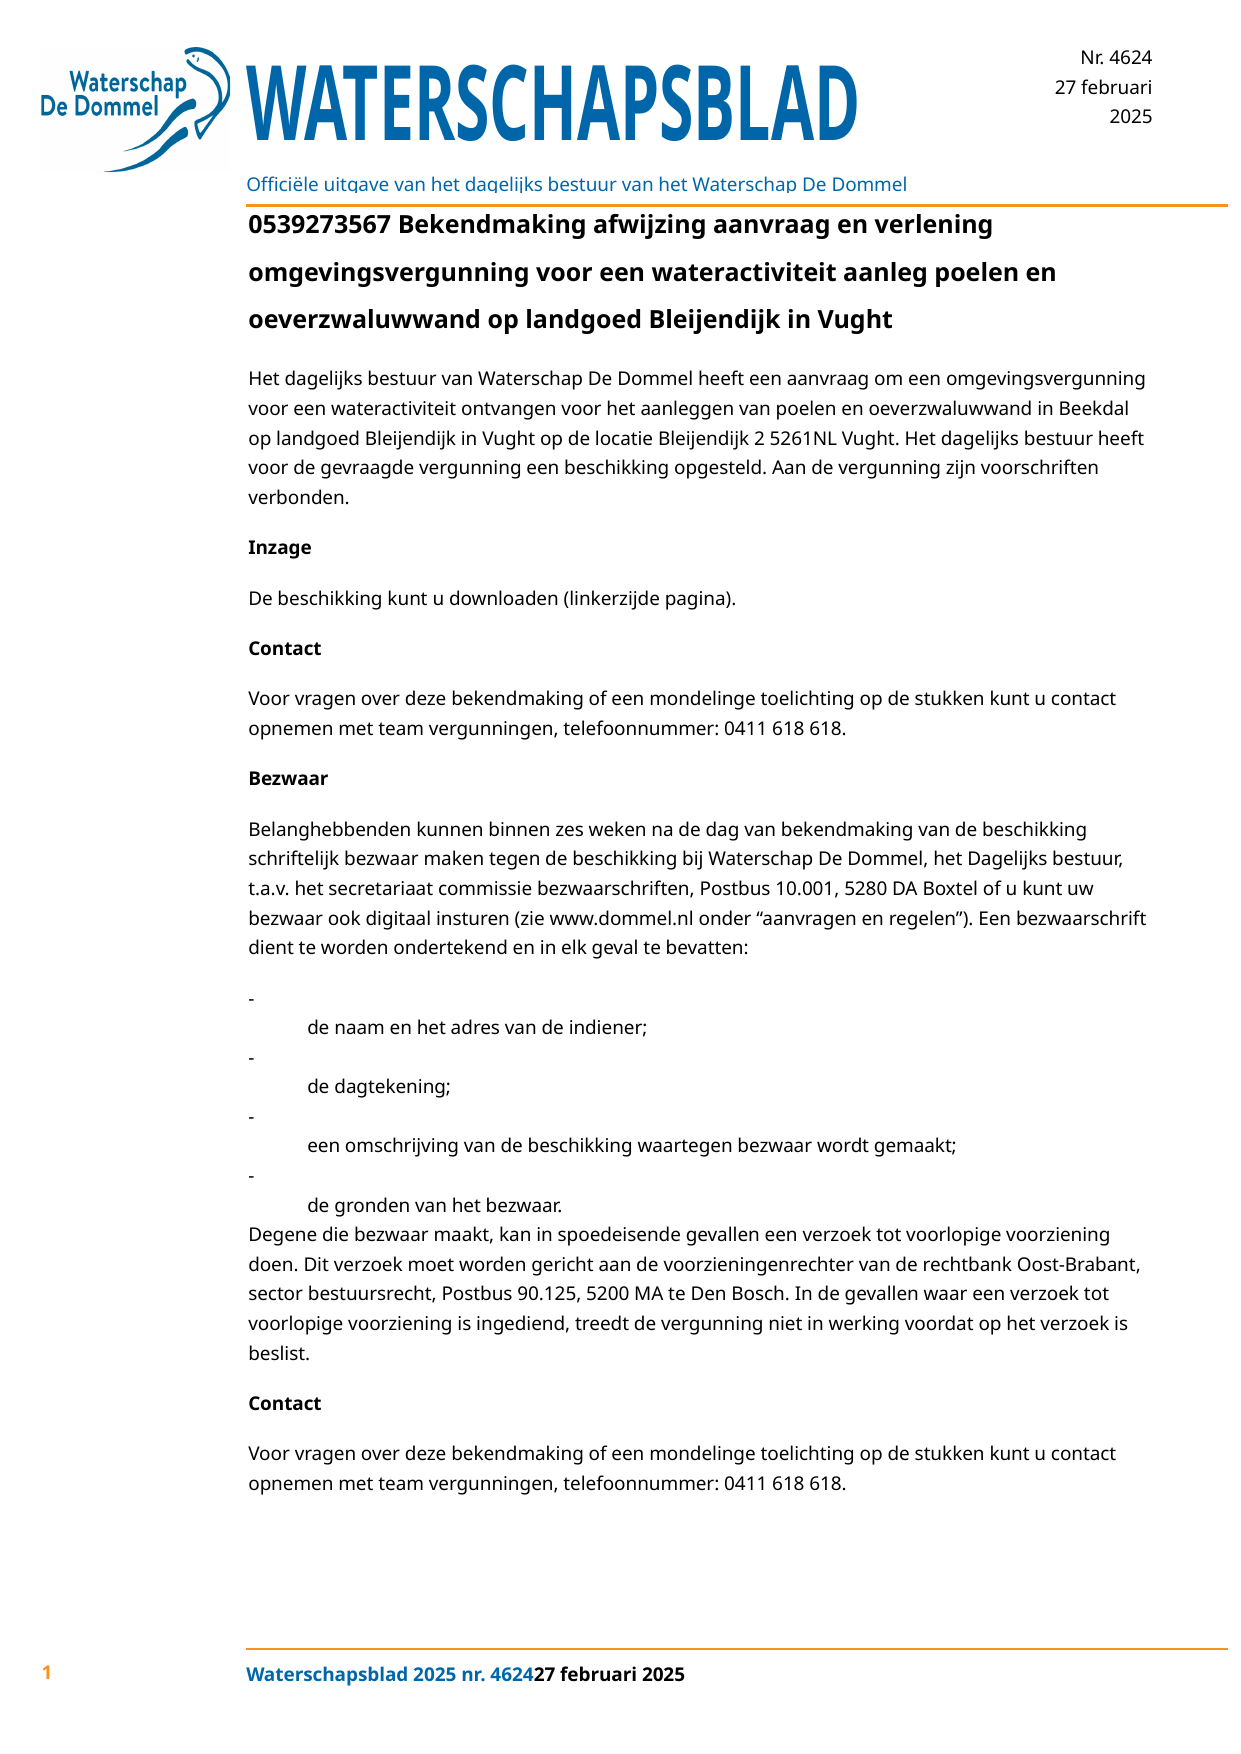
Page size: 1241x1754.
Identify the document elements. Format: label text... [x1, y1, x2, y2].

text Inzage [248, 534, 1152, 560]
picture [198, 118, 210, 131]
picture [45, 99, 51, 111]
text Degene die bezwaar maakt, kan in spoedeisende gevallen een verzoek tot voorlopige voorziening doen. Dit verzoek moet worden gericht aan de voorzieningenrechter van de rechtbank Oost-Brabant, sector bestuursrecht, Postbus 90.125, 5200 MA te Den Bosch. In de gevallen waar een verzoek tot voorlopige voorziening is ingediend, treedt de vergunning niet in werking voordat op het verzoek is beslist. [248, 1221, 1152, 1365]
text Contact [248, 1390, 1152, 1416]
picture [41, 47, 231, 172]
list de gronden van het bezwaar. [248, 1192, 1152, 1217]
text Voor vragen over deze bekendmaking of een mondelinge toelichting op de stukken kunt u contact opnemen met team vergunningen, telefoonnummer: 0411 618 618. [248, 686, 1152, 741]
text Belanghebbenden kunnen binnen zes weken na de dag van bekendmaking van de beschikking schriftelijk bezwaar maken tegen de beschikking bij Waterschap De Dommel, het Dagelijks bestuur, t.a.v. het secretariaat commissie bezwaarschriften, Postbus 10.001, 5280 DA Boxtel of u kunt uw bezwaar ook digitaal insturen (zie www.dommel.nl onder “aanvragen en regelen”). Een bezwaarschrift dient te worden ondertekend en in elk geval te bevatten: [248, 816, 1152, 960]
list een omschrijving van de beschikking waartegen bezwaar wordt gemaakt; [248, 1133, 1152, 1158]
text Voor vragen over deze bekendmaking of een mondelinge toelichting op de stukken kunt u contact opnemen met team vergunningen, telefoonnummer: 0411 618 618. [248, 1441, 1152, 1496]
text Bezwaar [248, 766, 1152, 791]
list de naam en het adres van de indiener; [248, 1014, 1152, 1040]
text 0539273567 Bekendmaking afwijzing aanvraag en verlening omgevingsvergunning voor een wateractiviteit aanleg poelen en oeverzwaluwwand op landgoed Bleijendijk in Vught [248, 207, 1152, 336]
text Contact [248, 635, 1152, 661]
text De beschikking kunt u downloaden (linkerzijde pagina). [248, 585, 1152, 610]
list de dagtekening; [248, 1073, 1152, 1099]
picture [204, 47, 231, 76]
text Het dagelijks bestuur van Waterschap De Dommel heeft een aanvraag om een omgevingsvergunning voor een wateractiviteit ontvangen voor het aanleggen van poelen en oeverzwaluwwand in Beekdal op landgoed Bleijendijk in Vught op de locatie Bleijendijk 2 5261NL Vught. Het dagelijks bestuur heeft voor de gevraagde vergunning een beschikking opgesteld. Aan de vergunning zijn voorschriften verbonden. [248, 366, 1152, 509]
